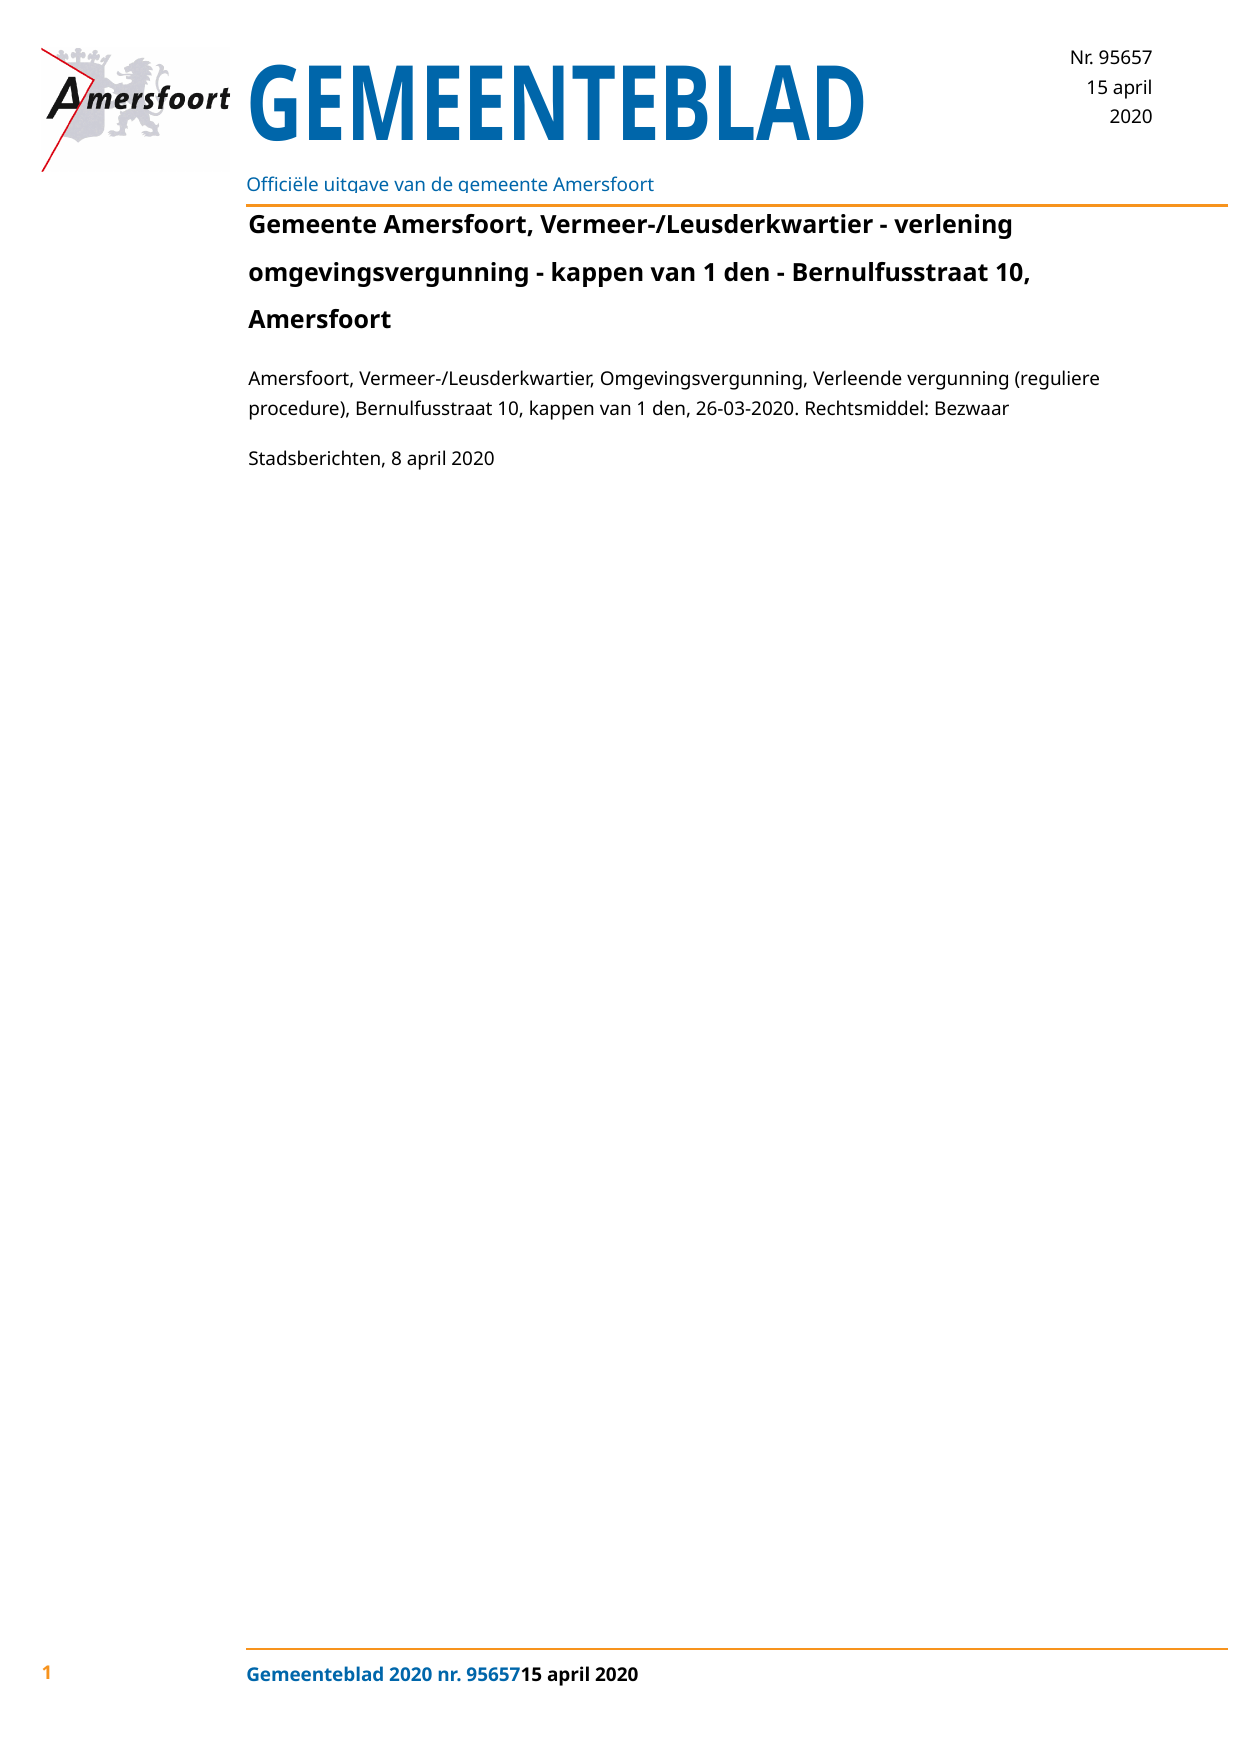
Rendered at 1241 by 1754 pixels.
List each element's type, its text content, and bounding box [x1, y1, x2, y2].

text Amersfoort, Vermeer-/Leusderkwartier, Omgevingsvergunning, Verleende vergunning (reguliere procedure), Bernulfusstraat 10, kappen van 1 den, 26-03-2020. Rechtsmiddel: Bezwaar [248, 366, 1152, 421]
text Gemeente Amersfoort, Vermeer-/Leusderkwartier - verlening omgevingsvergunning - kappen van 1 den - Bernulfusstraat 10, Amersfoort [248, 207, 1152, 336]
picture [41, 47, 231, 172]
text Stadsberichten, 8 april 2020 [248, 446, 1152, 471]
